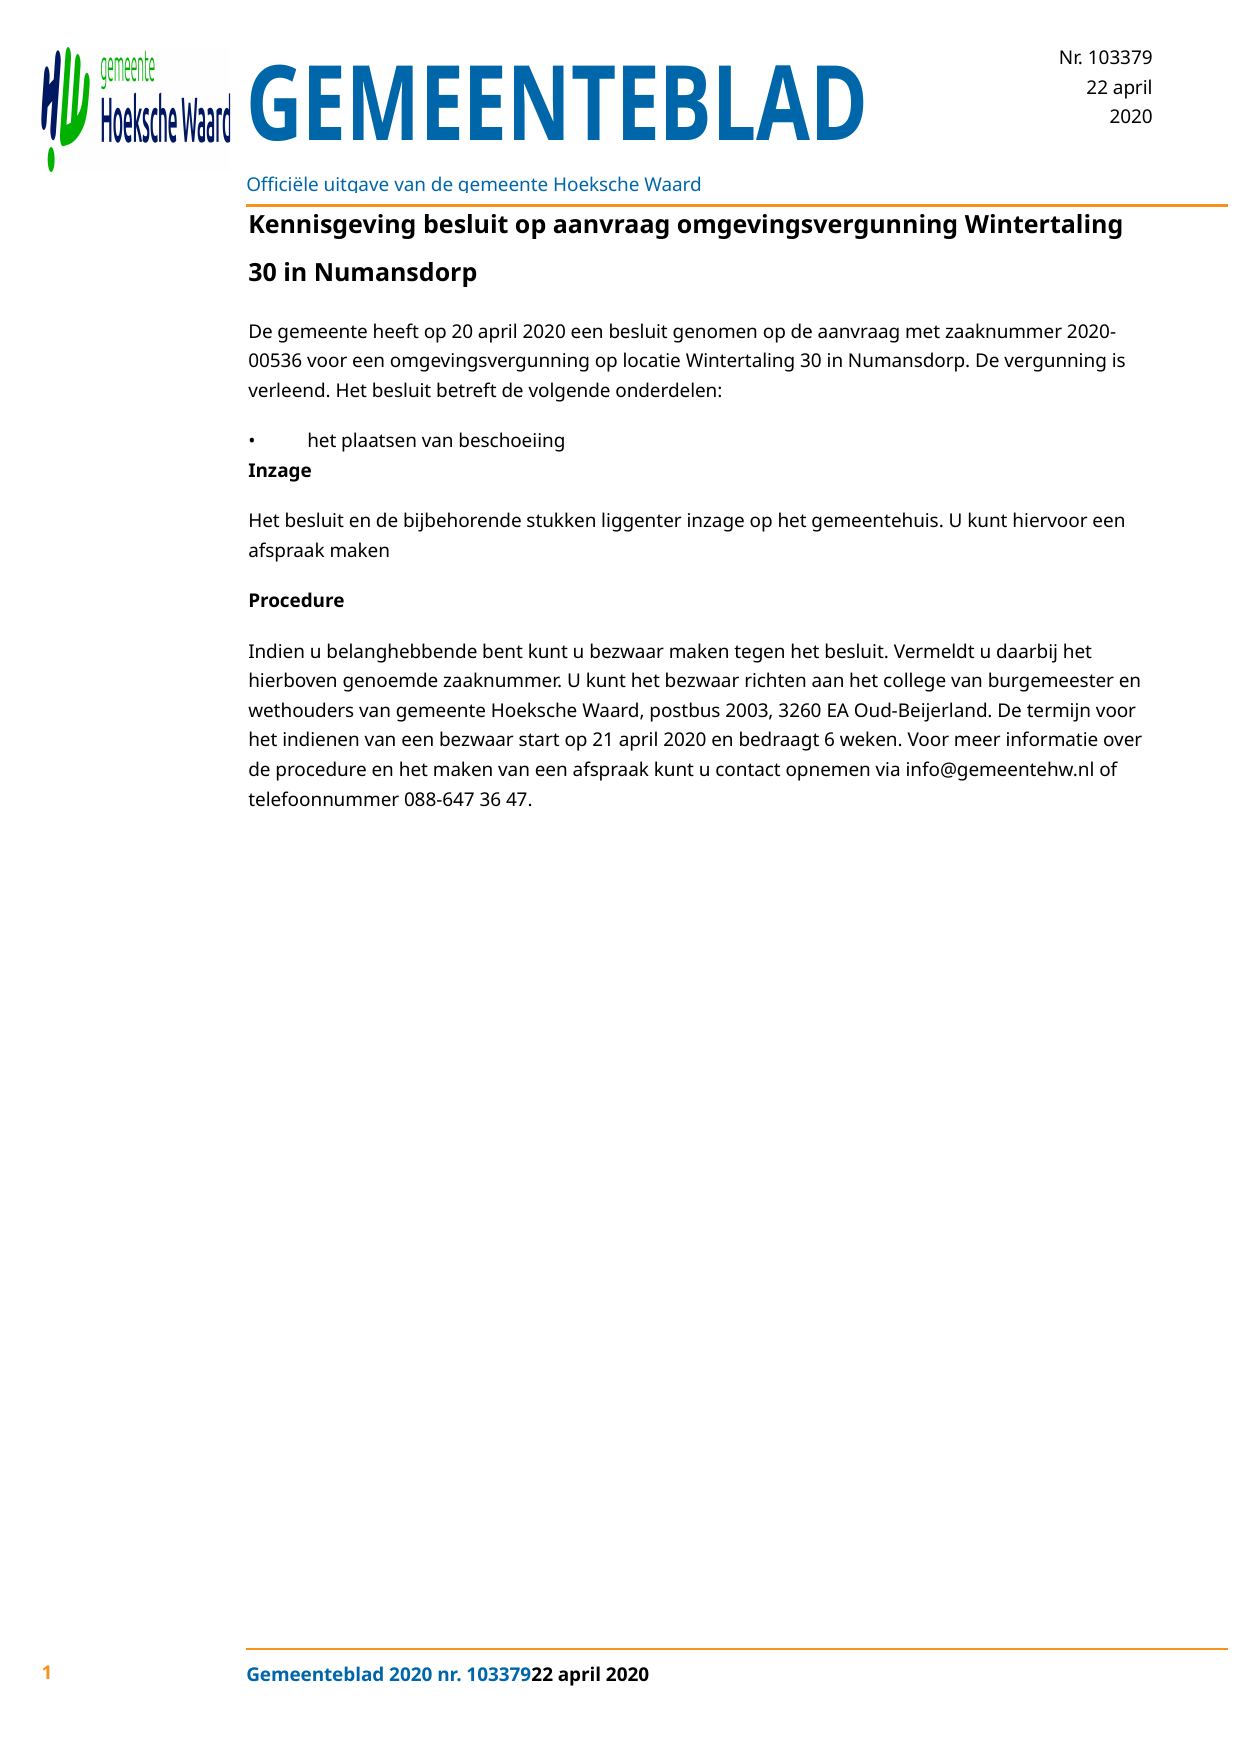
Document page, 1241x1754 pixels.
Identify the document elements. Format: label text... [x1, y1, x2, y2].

picture [41, 47, 231, 172]
text Kennisgeving besluit op aanvraag omgevingsvergunning Wintertaling 30 in Numansdorp [248, 207, 1152, 288]
text Indien u belanghebbende bent kunt u bezwaar maken tegen het besluit. Vermeldt u daarbij het hierboven genoemde zaaknummer. U kunt het bezwaar richten aan het college van burgemeester en wethouders van gemeente Hoeksche Waard, postbus 2003, 3260 EA Oud-Beijerland. De termijn voor het indienen van een bezwaar start op 21 april 2020 en bedraagt 6 weken. Voor meer informatie over de procedure en het maken van een afspraak kunt u contact opnemen via info@gemeentehw.nl of telefoonnummer 088-647 36 47. [248, 638, 1152, 812]
text Inzage [248, 457, 1152, 483]
list het plaatsen van beschoeiing [248, 427, 1152, 453]
text Procedure [248, 587, 1152, 613]
text Het besluit en de bijbehorende stukken liggenter inzage op het gemeentehuis. U kunt hiervoor een afspraak maken [248, 507, 1152, 563]
text De gemeente heeft op 20 april 2020 een besluit genomen op de aanvraag met zaaknummer 2020-00536 voor een omgevingsvergunning op locatie Wintertaling 30 in Numansdorp. De vergunning is verleend. Het besluit betreft de volgende onderdelen: [248, 318, 1152, 403]
